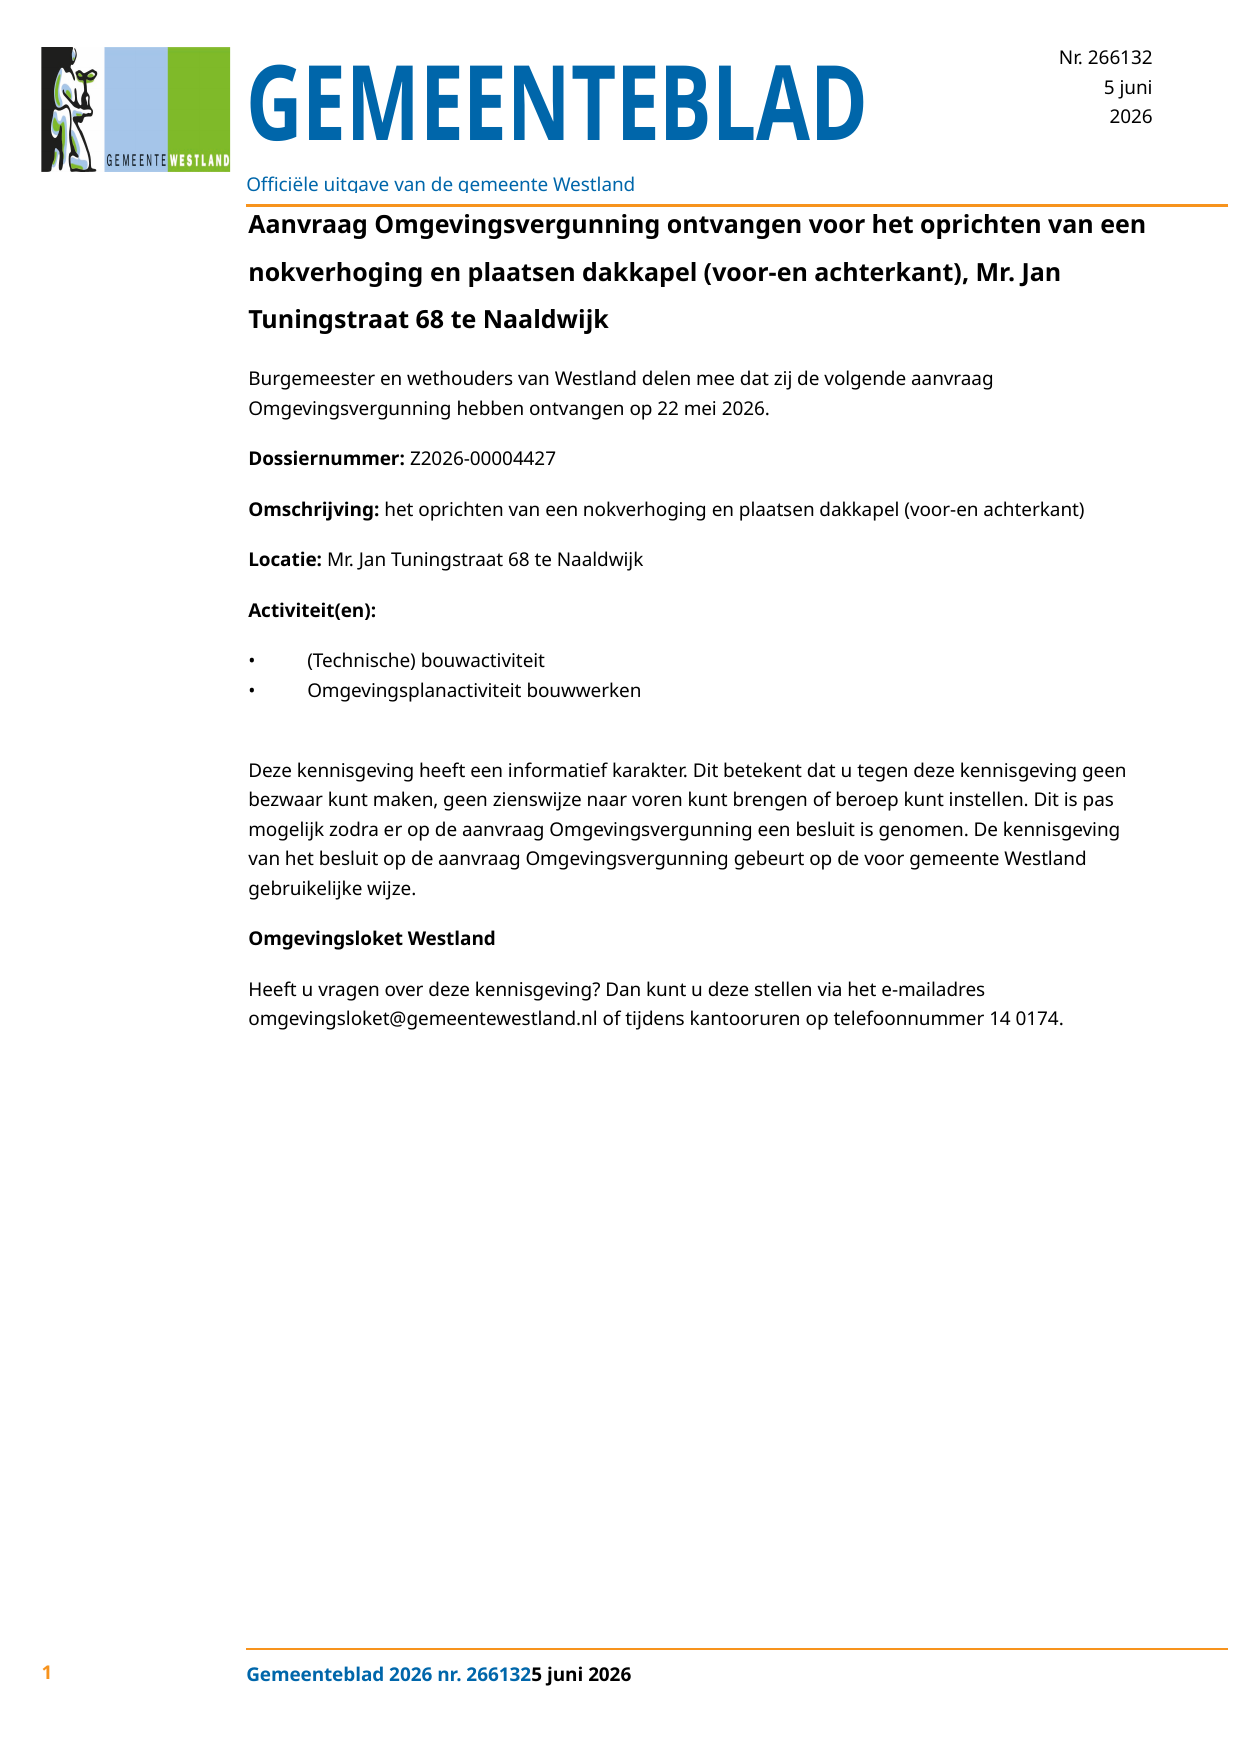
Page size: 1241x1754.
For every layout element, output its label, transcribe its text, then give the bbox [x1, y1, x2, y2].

text Aanvraag Omgevingsvergunning ontvangen voor het oprichten van een nokverhoging en plaatsen dakkapel (voor-en achterkant), Mr. Jan Tuningstraat 68 te Naaldwijk [248, 207, 1152, 336]
text Omschrijving: het oprichten van een nokverhoging en plaatsen dakkapel (voor-en achterkant) [248, 496, 1152, 522]
text Activiteit(en): [248, 597, 1152, 622]
text Omgevingsloket Westland [248, 926, 1152, 951]
text Heeft u vragen over deze kennisgeving? Dan kunt u deze stellen via het e-mailadres omgevingsloket@gemeentewestland.nl of tijdens kantooruren op telefoonnummer 14 0174. [248, 976, 1152, 1031]
list Omgevingsplanactiviteit bouwwerken [248, 677, 1152, 702]
text Burgemeester en wethouders van Westland delen mee dat zij de volgende aanvraag Omgevingsvergunning hebben ontvangen op 22 mei 2026. [248, 366, 1152, 421]
list (Technische) bouwactiviteit [248, 647, 1152, 673]
picture [41, 47, 231, 172]
text Deze kennisgeving heeft een informatief karakter. Dit betekent dat u tegen deze kennisgeving geen bezwaar kunt maken, geen zienswijze naar voren kunt brengen of beroep kunt instellen. Dit is pas mogelijk zodra er op de aanvraag Omgevingsvergunning een besluit is genomen. De kennisgeving van het besluit op de aanvraag Omgevingsvergunning gebeurt op de voor gemeente Westland gebruikelijke wijze. [248, 757, 1152, 901]
text Locatie: Mr. Jan Tuningstraat 68 te Naaldwijk [248, 546, 1152, 572]
text Dossiernummer: Z2026-00004427 [248, 446, 1152, 471]
